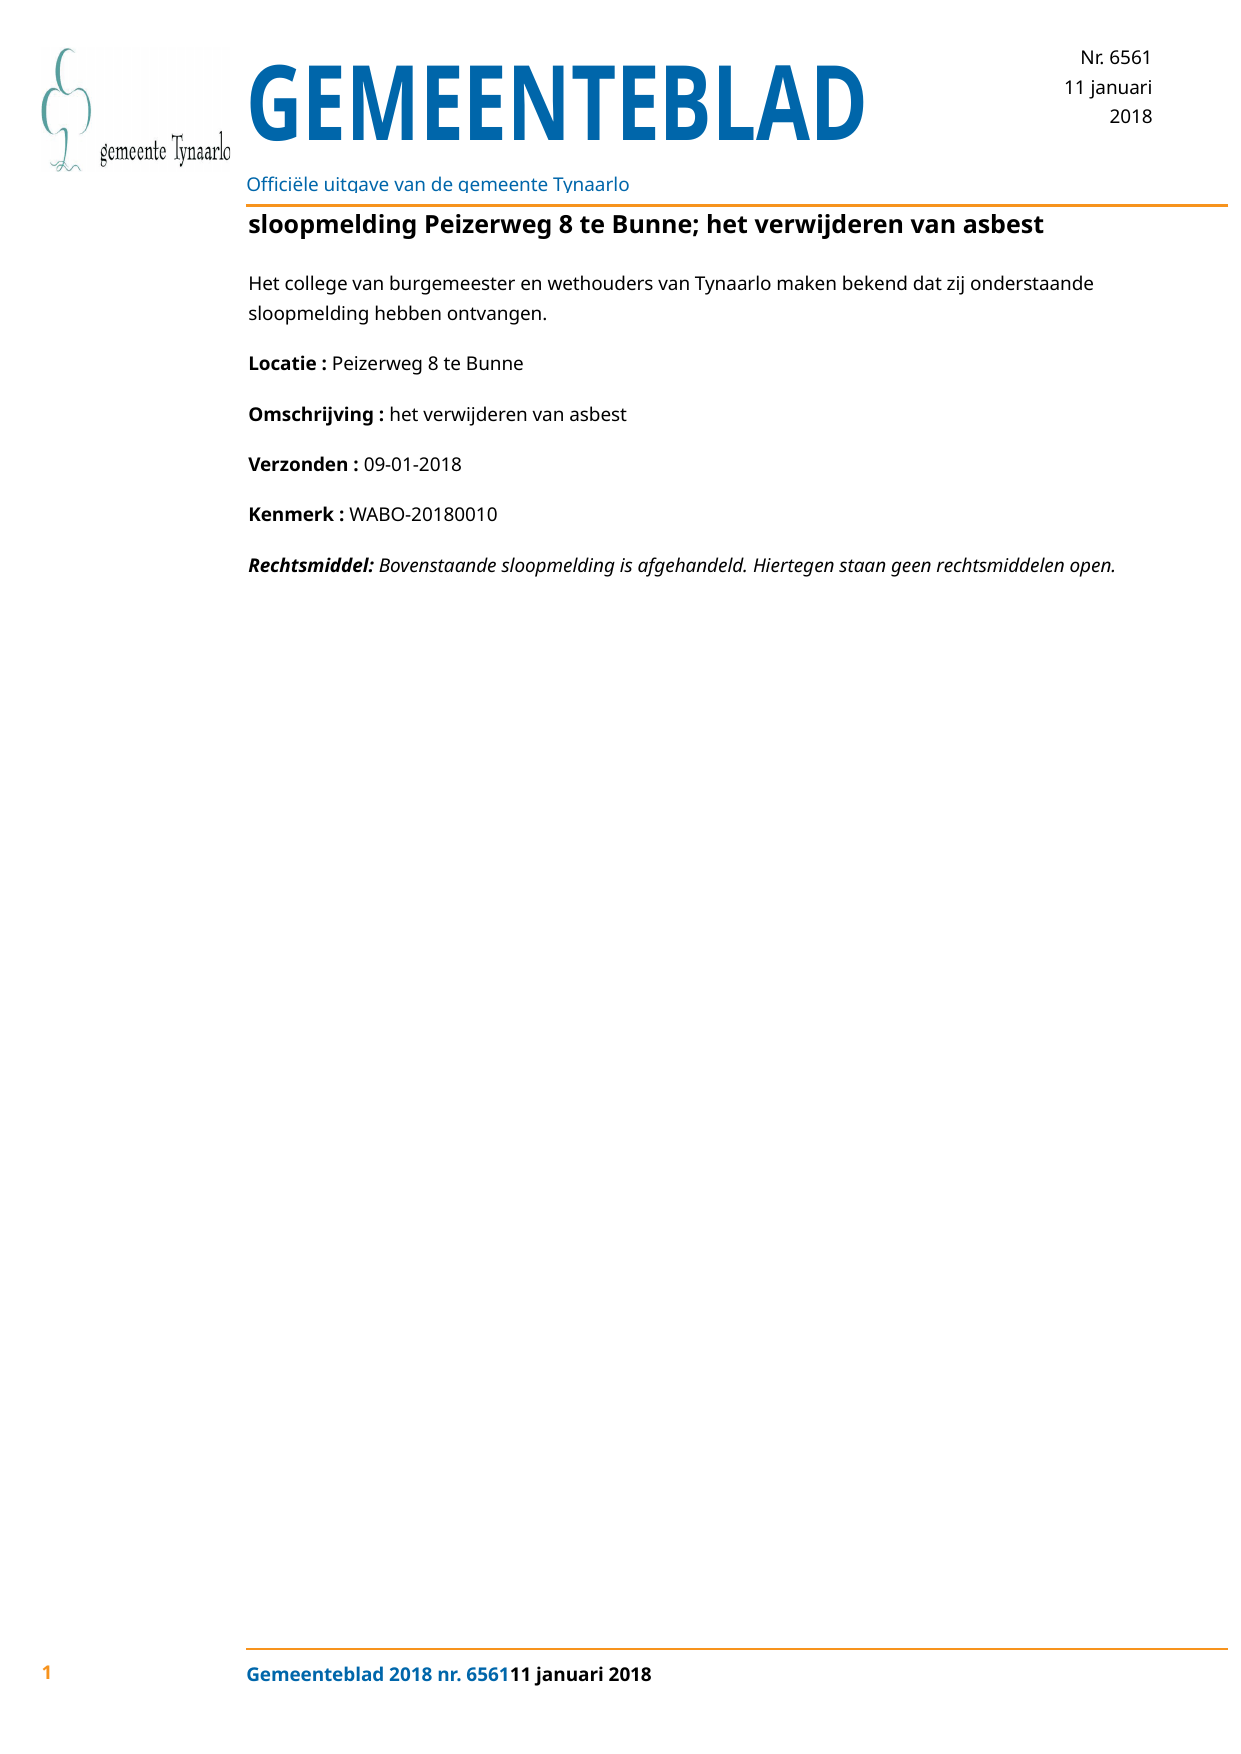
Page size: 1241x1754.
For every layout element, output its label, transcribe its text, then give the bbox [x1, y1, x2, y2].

text Locatie : Peizerweg 8 te Bunne [248, 350, 1152, 376]
picture [41, 47, 231, 172]
text Verzonden : 09-01-2018 [248, 451, 1152, 477]
text Rechtsmiddel: Bovenstaande sloopmelding is afgehandeld. Hiertegen staan geen rechtsmiddelen open. [248, 552, 1152, 578]
text Omschrijving : het verwijderen van asbest [248, 401, 1152, 426]
text sloopmelding Peizerweg 8 te Bunne; het verwijderen van asbest [248, 207, 1152, 241]
text Het college van burgemeester en wethouders van Tynaarlo maken bekend dat zij onderstaande sloopmelding hebben ontvangen. [248, 270, 1152, 326]
text Kenmerk : WABO-20180010 [248, 502, 1152, 527]
